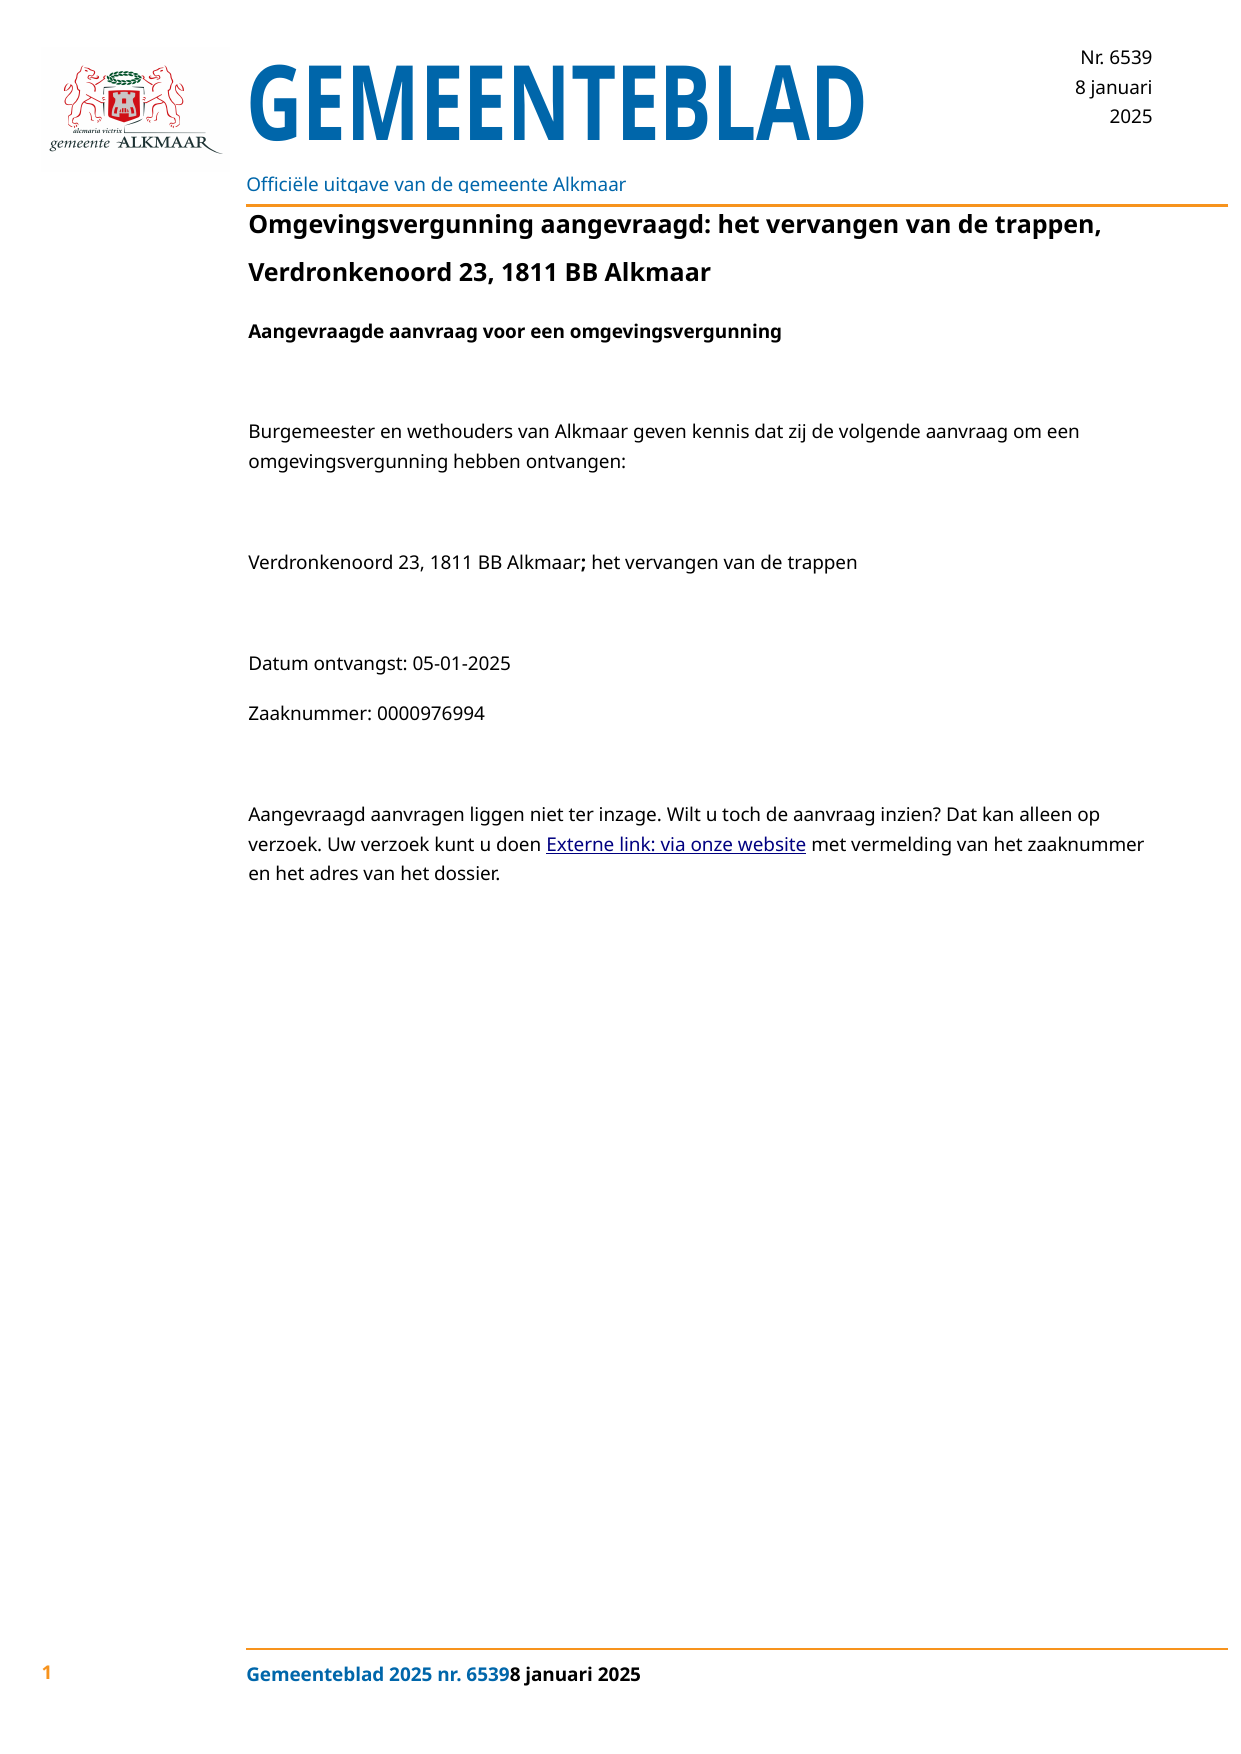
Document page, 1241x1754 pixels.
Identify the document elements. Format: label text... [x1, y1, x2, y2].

text Datum ontvangst: 05-01-2025 [248, 650, 1152, 676]
text Verdronkenoord 23, 1811 BB Alkmaar; het vervangen van de trappen [248, 549, 1152, 575]
text Burgemeester en wethouders van Alkmaar geven kennis dat zij de volgende aanvraag om een omgevingsvergunning hebben ontvangen: [248, 419, 1152, 474]
text Aangevraagd aanvragen liggen niet ter inzage. Wilt u toch de aanvraag inzien? Dat kan alleen op verzoek. Uw verzoek kunt u doen Externe link: via onze website met vermelding van het zaaknummer en het adres van het dossier. [248, 801, 1152, 886]
text Aangevraagde aanvraag voor een omgevingsvergunning [248, 318, 1152, 344]
text Omgevingsvergunning aangevraagd: het vervangen van de trappen, Verdronkenoord 23, 1811 BB Alkmaar [248, 207, 1152, 288]
text Zaaknummer: 0000976994 [248, 700, 1152, 726]
picture [41, 47, 231, 172]
